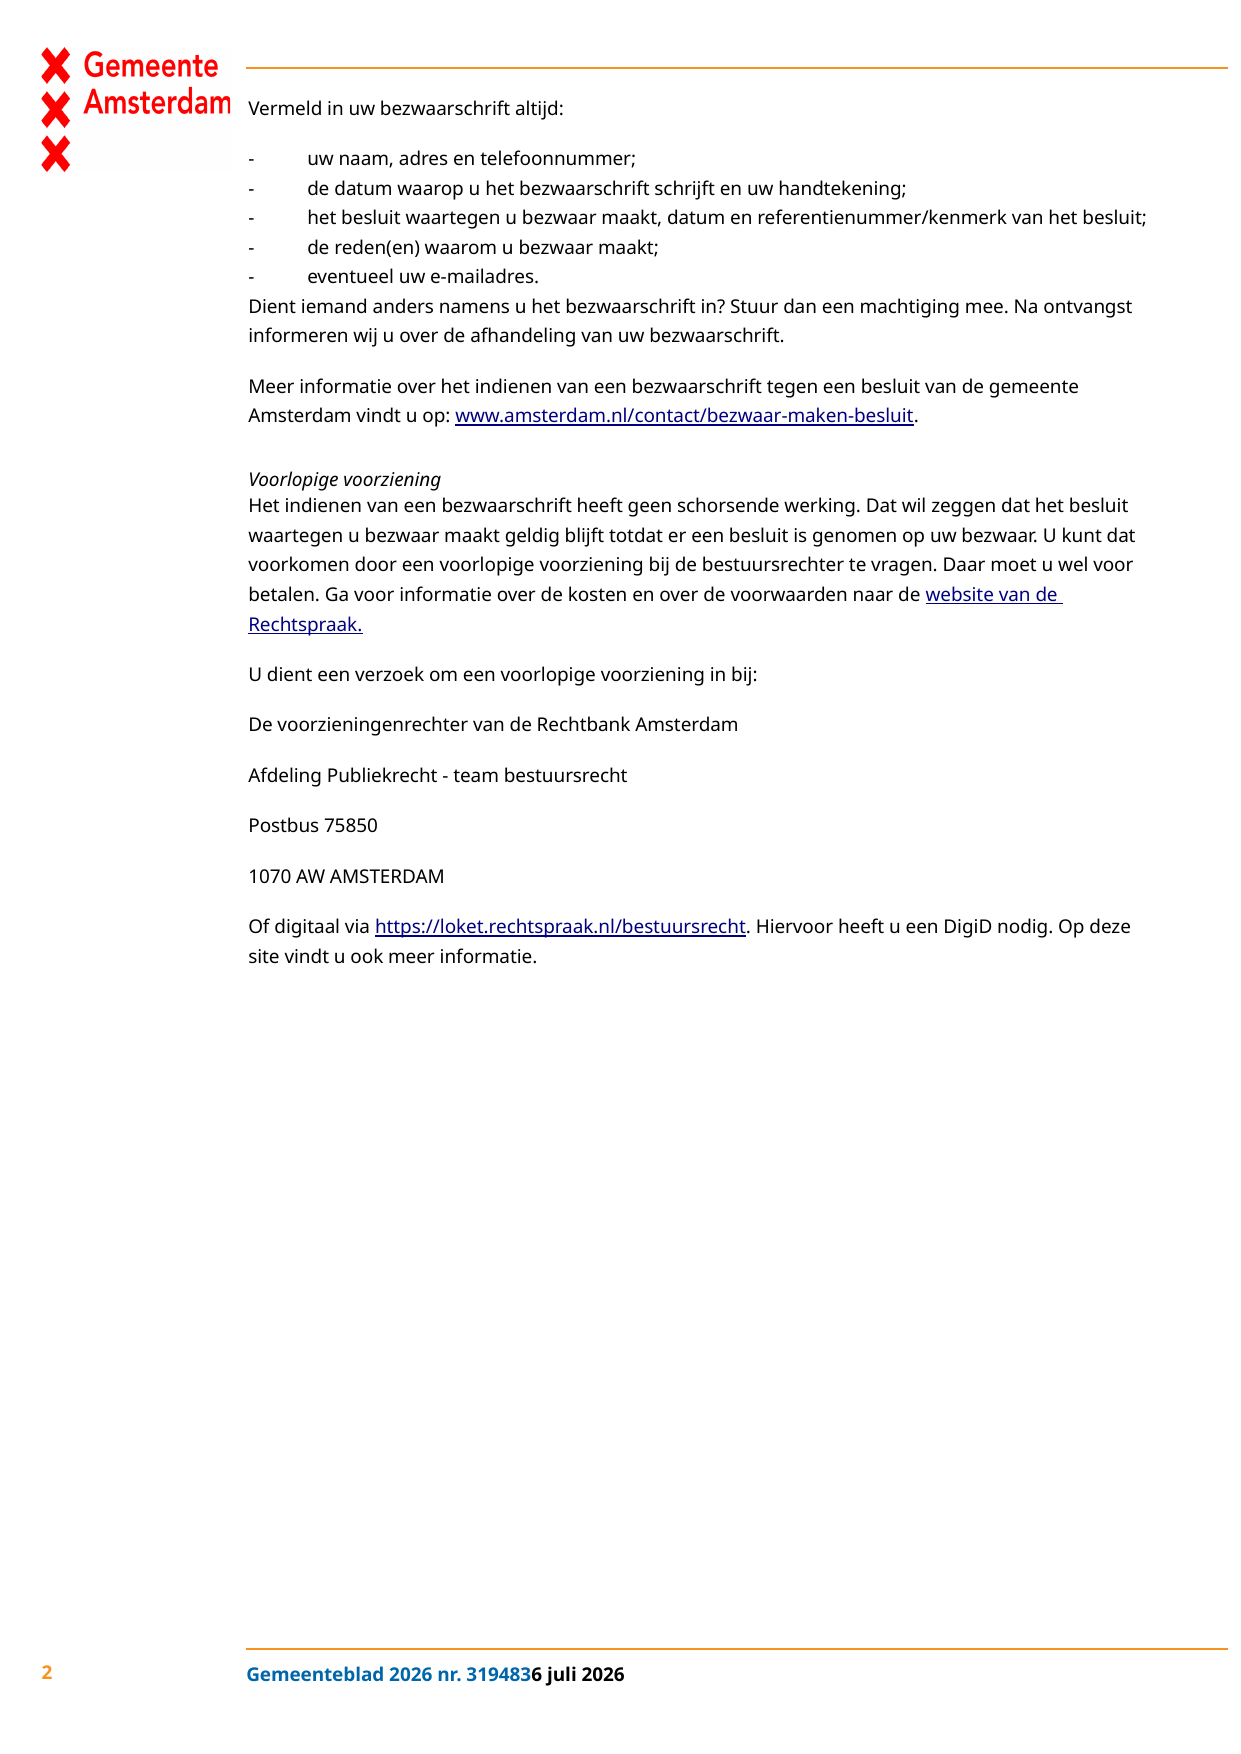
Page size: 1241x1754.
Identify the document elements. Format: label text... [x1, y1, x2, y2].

text Het indienen van een bezwaarschrift heeft geen schorsende werking. Dat wil zeggen dat het besluit waartegen u bezwaar maakt geldig blijft totdat er een besluit is genomen op uw bezwaar. U kunt dat voorkomen door een voorlopige voorziening bij de bestuursrechter te vragen. Daar moet u wel voor betalen. Ga voor informatie over de kosten en over de voorwaarden naar de website van de Rechtspraak. [248, 492, 1152, 636]
text Meer informatie over het indienen van een bezwaarschrift tegen een besluit van de gemeente Amsterdam vindt u op: www.amsterdam.nl/contact/bezwaar-maken-besluit. [248, 373, 1152, 428]
text Voorlopige voorziening [248, 467, 1152, 492]
text U dient een verzoek om een voorlopige voorziening in bij: [248, 661, 1152, 687]
text 1070 AW AMSTERDAM [248, 863, 1152, 888]
text Dient iemand anders namens u het bezwaarschrift in? Stuur dan een machtiging mee. Na ontvangst informeren wij u over de afhandeling van uw bezwaarschrift. [248, 293, 1152, 348]
text Afdeling Publiekrecht - team bestuursrecht [248, 762, 1152, 788]
list de datum waarop u het bezwaarschrift schrijft en uw handtekening; [248, 175, 1152, 201]
text Of digitaal via https://loket.rechtspraak.nl/bestuursrecht. Hiervoor heeft u een DigiD nodig. Op deze site vindt u ook meer informatie. [248, 913, 1152, 968]
text Postbus 75850 [248, 812, 1152, 838]
list eventueel uw e-mailadres. [248, 263, 1152, 289]
text Vermeld in uw bezwaarschrift altijd: [248, 95, 1152, 121]
list uw naam, adres en telefoonnummer; [248, 145, 1152, 171]
list het besluit waartegen u bezwaar maakt, datum en referentienummer/kenmerk van het besluit; [248, 204, 1152, 230]
list de reden(en) waarom u bezwaar maakt; [248, 234, 1152, 260]
picture [41, 47, 231, 172]
text De voorzieningenrechter van de Rechtbank Amsterdam [248, 712, 1152, 737]
